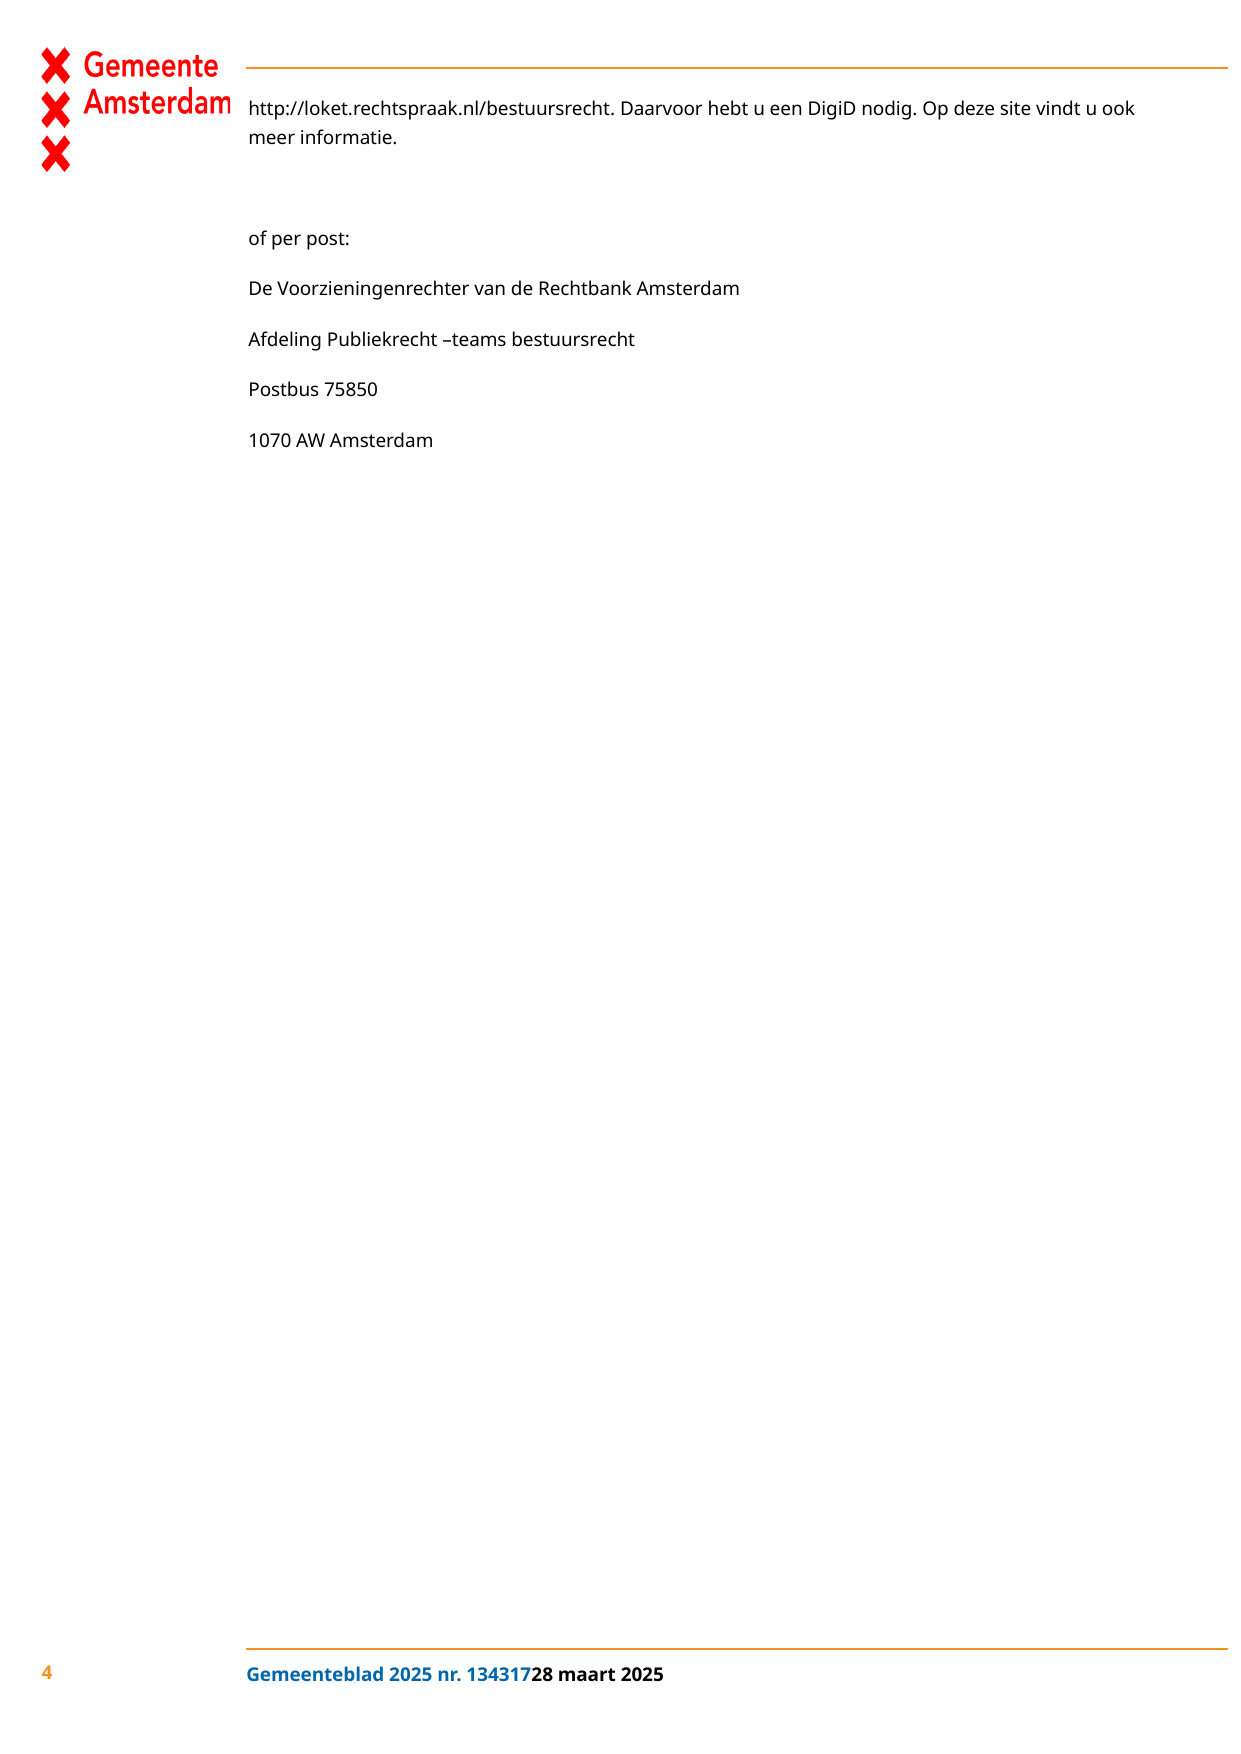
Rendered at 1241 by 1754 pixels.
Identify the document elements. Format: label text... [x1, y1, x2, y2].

text De Voorzieningenrechter van de Rechtbank Amsterdam [248, 276, 1152, 301]
text 1070 AW Amsterdam [248, 427, 1152, 453]
text Postbus 75850 [248, 376, 1152, 402]
picture [41, 47, 231, 172]
text http://loket.rechtspraak.nl/bestuursrecht. Daarvoor hebt u een DigiD nodig. Op deze site vindt u ook meer informatie. [248, 95, 1152, 150]
text Afdeling Publiekrecht –teams bestuursrecht [248, 326, 1152, 352]
text of per post: [248, 225, 1152, 251]
